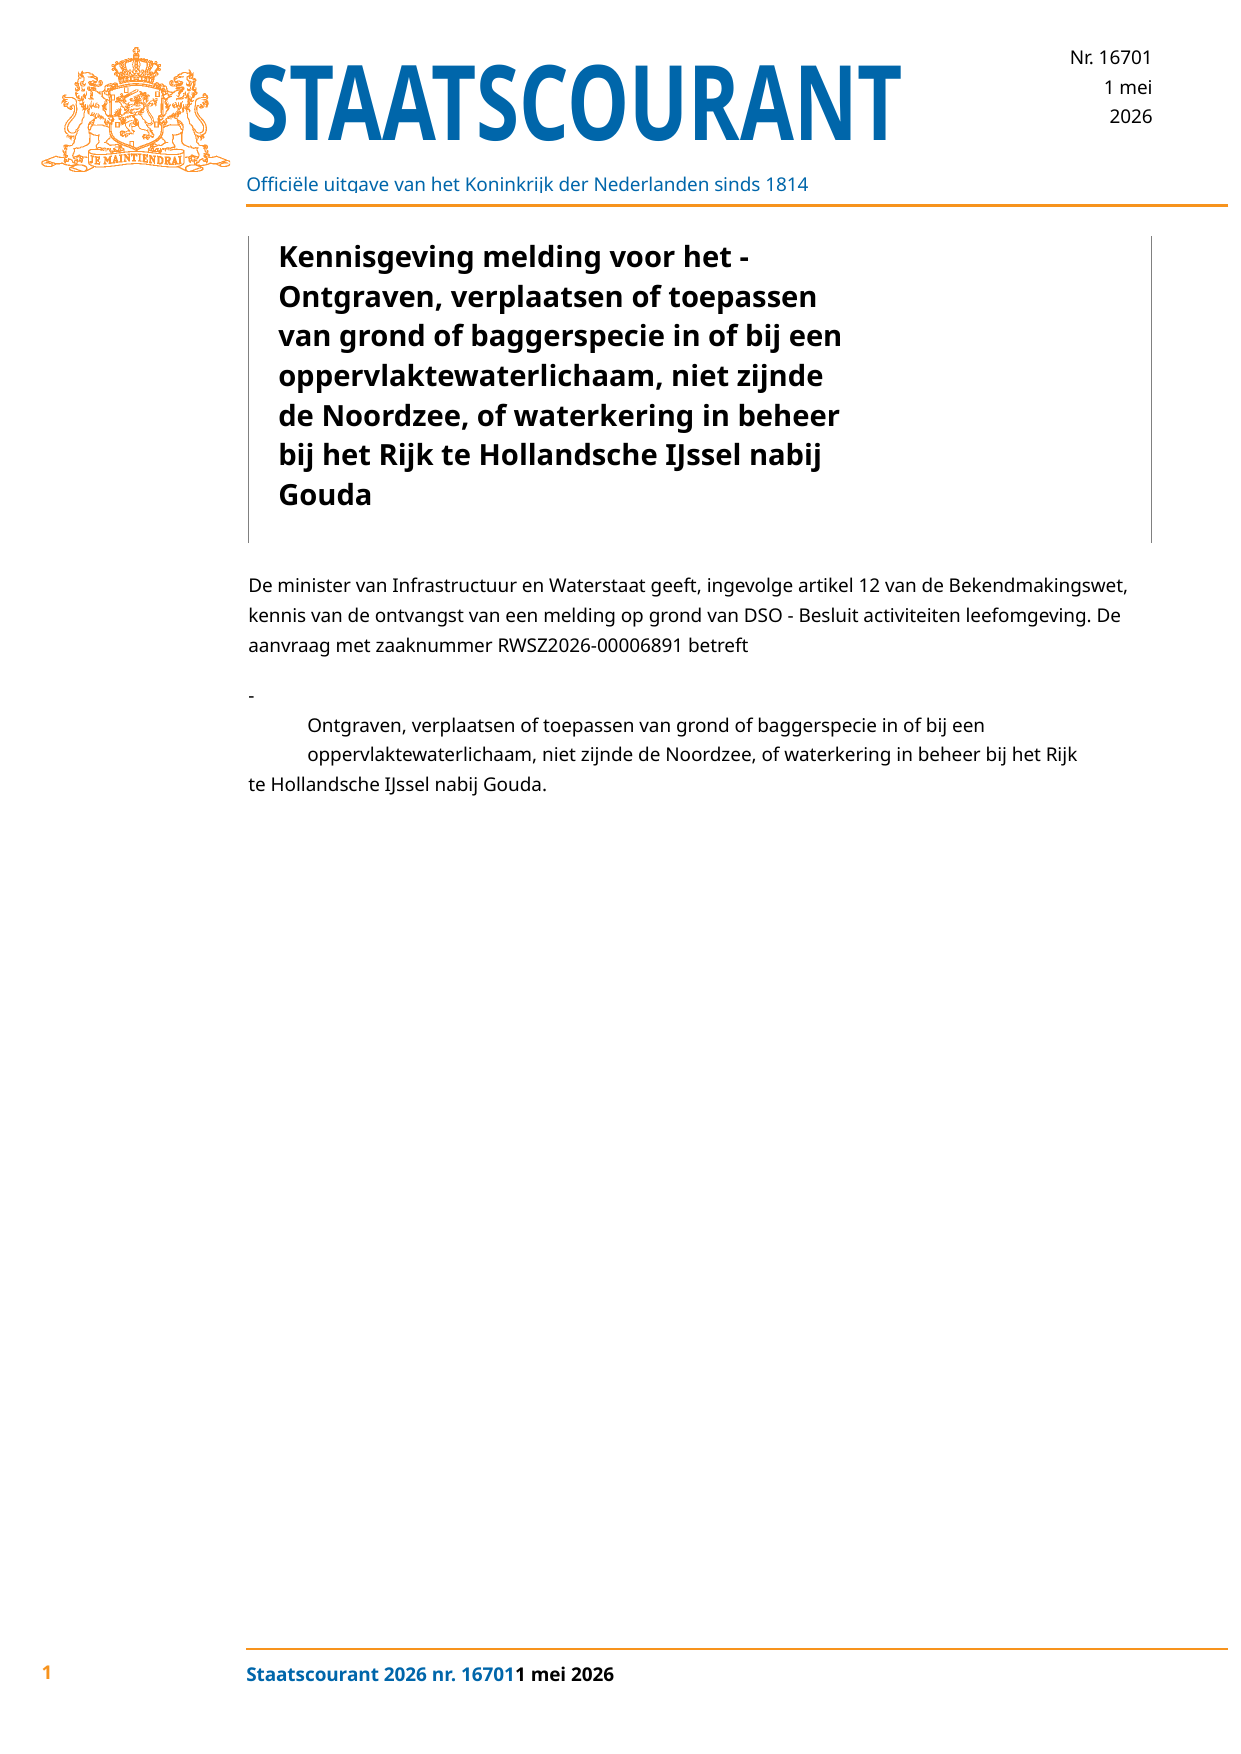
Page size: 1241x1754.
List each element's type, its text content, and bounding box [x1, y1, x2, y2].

picture [41, 47, 231, 172]
table_header [850, 414, 1151, 543]
picture [912, 236, 1090, 414]
table_header Kennisgeving melding voor het -Ontgraven, verplaatsen of toepassen van grond of baggerspecie in of bij een oppervlaktewaterlichaam, niet zijnde de Noordzee, of waterkering in beheer bij het Rijk te Hollandsche IJssel nabij Gouda [249, 236, 850, 543]
text te Hollandsche IJssel nabij Gouda. [248, 771, 1152, 797]
list Ontgraven, verplaatsen of toepassen van grond of baggerspecie in of bij een oppervlaktewaterlichaam, niet zijnde de Noordzee, of waterkering in beheer bij het Rijk [248, 712, 1152, 767]
text De minister van Infrastructuur en Waterstaat geeft, ingevolge artikel 12 van de Bekendmakingswet, kennis van de ontvangst van een melding op grond van DSO - Besluit activiteiten leefomgeving. De aanvraag met zaaknummer RWSZ2026-00006891 betreft [248, 573, 1152, 658]
table_header [1090, 236, 1151, 413]
table_header [850, 236, 912, 413]
